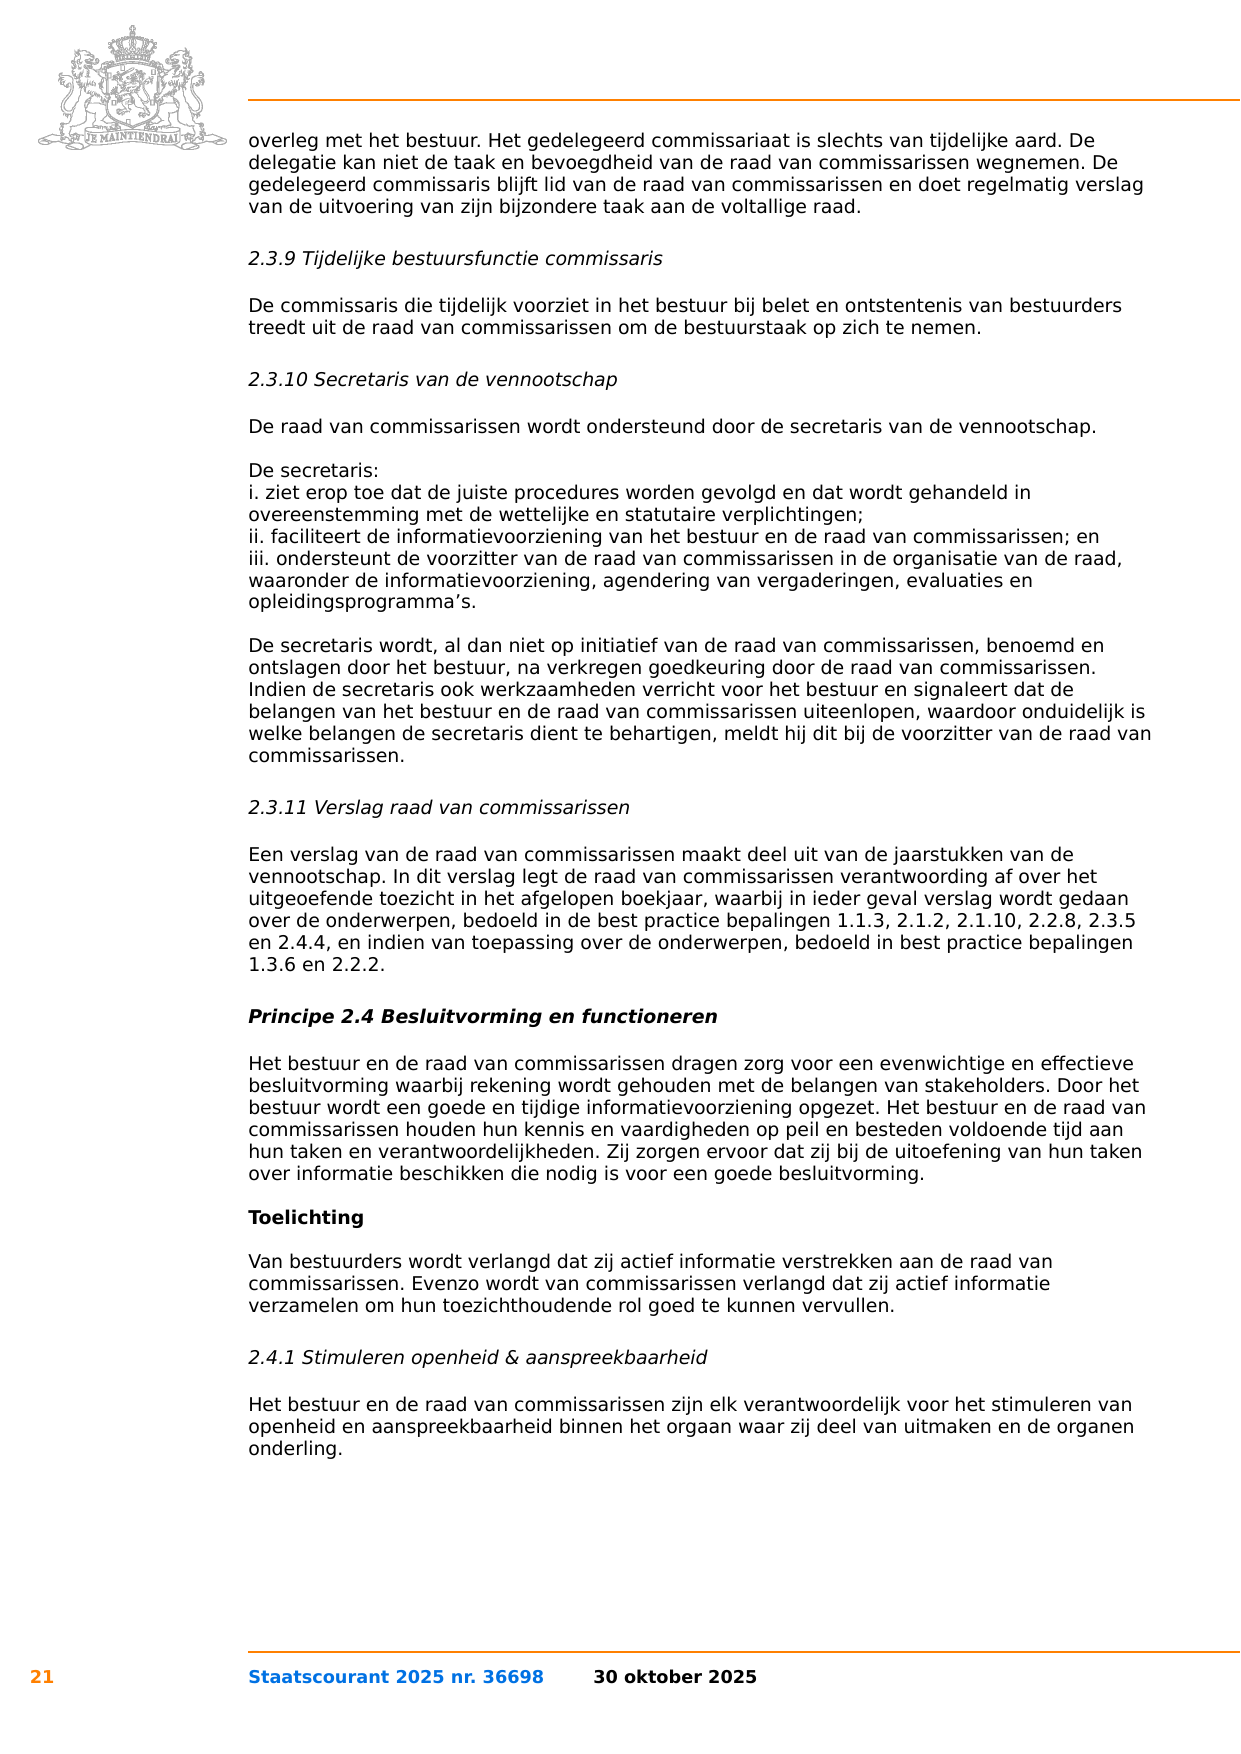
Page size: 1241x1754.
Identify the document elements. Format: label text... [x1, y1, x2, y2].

picture [38, 25, 227, 150]
subtitle Toelichting [248, 1207, 1163, 1229]
subtitle 2.3.10 Secretaris van de vennootschap [248, 369, 1163, 391]
subtitle 2.3.9 Tijdelijke bestuursfunctie commissaris [248, 248, 1163, 270]
text Het bestuur en de raad van commissarissen dragen zorg voor een evenwichtige en effectieve besluitvorming waarbij rekening wordt gehouden met de belangen van stakeholders. Door het bestuur wordt een goede en tijdige informatievoorziening opgezet. Het bestuur en de raad van commissarissen houden hun kennis en vaardigheden op peil en besteden voldoende tijd aan hun taken en verantwoordelijkheden. Zij zorgen ervoor dat zij bij de uitoefening van hun taken over informatie beschikken die nodig is voor een goede besluitvorming. [248, 1053, 1163, 1185]
subtitle Principe 2.4 Besluitvorming en functioneren [248, 1006, 1163, 1028]
subtitle 2.3.11 Verslag raad van commissarissen [248, 797, 1163, 819]
text i. ziet erop toe dat de juiste procedures worden gevolgd en dat wordt gehandeld in overeenstemming met de wettelijke en statutaire verplichtingen; [248, 482, 1163, 526]
text Het bestuur en de raad van commissarissen zijn elk verantwoordelijk voor het stimuleren van openheid en aanspreekbaarheid binnen het orgaan waar zij deel van uitmaken en de organen onderling. [248, 1393, 1163, 1459]
text Van bestuurders wordt verlangd dat zij actief informatie verstrekken aan de raad van commissarissen. Evenzo wordt van commissarissen verlangd dat zij actief informatie verzamelen om hun toezichthoudende rol goed te kunnen vervullen. [248, 1251, 1163, 1317]
text ii. faciliteert de informatievoorziening van het bestuur en de raad van commissarissen; en [248, 526, 1163, 547]
text De secretaris: [248, 459, 1163, 482]
text De commissaris die tijdelijk voorziet in het bestuur bij belet en ontstentenis van bestuurders treedt uit de raad van commissarissen om de bestuurstaak op zich te nemen. [248, 295, 1163, 339]
text Indien de secretaris ook werkzaamheden verricht voor het bestuur en signaleert dat de belangen van het bestuur en de raad van commissarissen uiteenlopen, waardoor onduidelijk is welke belangen de secretaris dient te behartigen, meldt hij dit bij de voorzitter van de raad van commissarissen. [248, 679, 1163, 767]
text Een verslag van de raad van commissarissen maakt deel uit van de jaarstukken van de vennootschap. In dit verslag legt de raad van commissarissen verantwoording af over het uitgeoefende toezicht in het afgelopen boekjaar, waarbij in ieder geval verslag wordt gedaan over de onderwerpen, bedoeld in de best practice bepalingen 1.1.3, 2.1.2, 2.1.10, 2.2.8, 2.3.5 en 2.4.4, en indien van toepassing over de onderwerpen, bedoeld in best practice bepalingen 1.3.6 en 2.2.2. [248, 844, 1163, 976]
text De secretaris wordt, al dan niet op initiatief van de raad van commissarissen, benoemd en ontslagen door het bestuur, na verkregen goedkeuring door de raad van commissarissen. [248, 635, 1163, 679]
subtitle 2.4.1 Stimuleren openheid & aanspreekbaarheid [248, 1347, 1163, 1368]
text iii. ondersteunt de voorzitter van de raad van commissarissen in de organisatie van de raad, waaronder de informatievoorziening, agendering van vergaderingen, evaluaties en opleidingsprogramma’s. [248, 547, 1163, 613]
text De raad van commissarissen wordt ondersteund door de secretaris van de vennootschap. [248, 416, 1163, 438]
text overleg met het bestuur. Het gedelegeerd commissariaat is slechts van tijdelijke aard. De delegatie kan niet de taak en bevoegdheid van de raad van commissarissen wegnemen. De gedelegeerd commissaris blijft lid van de raad van commissarissen en doet regelmatig verslag van de uitvoering van zijn bijzondere taak aan de voltallige raad. [248, 130, 1163, 218]
